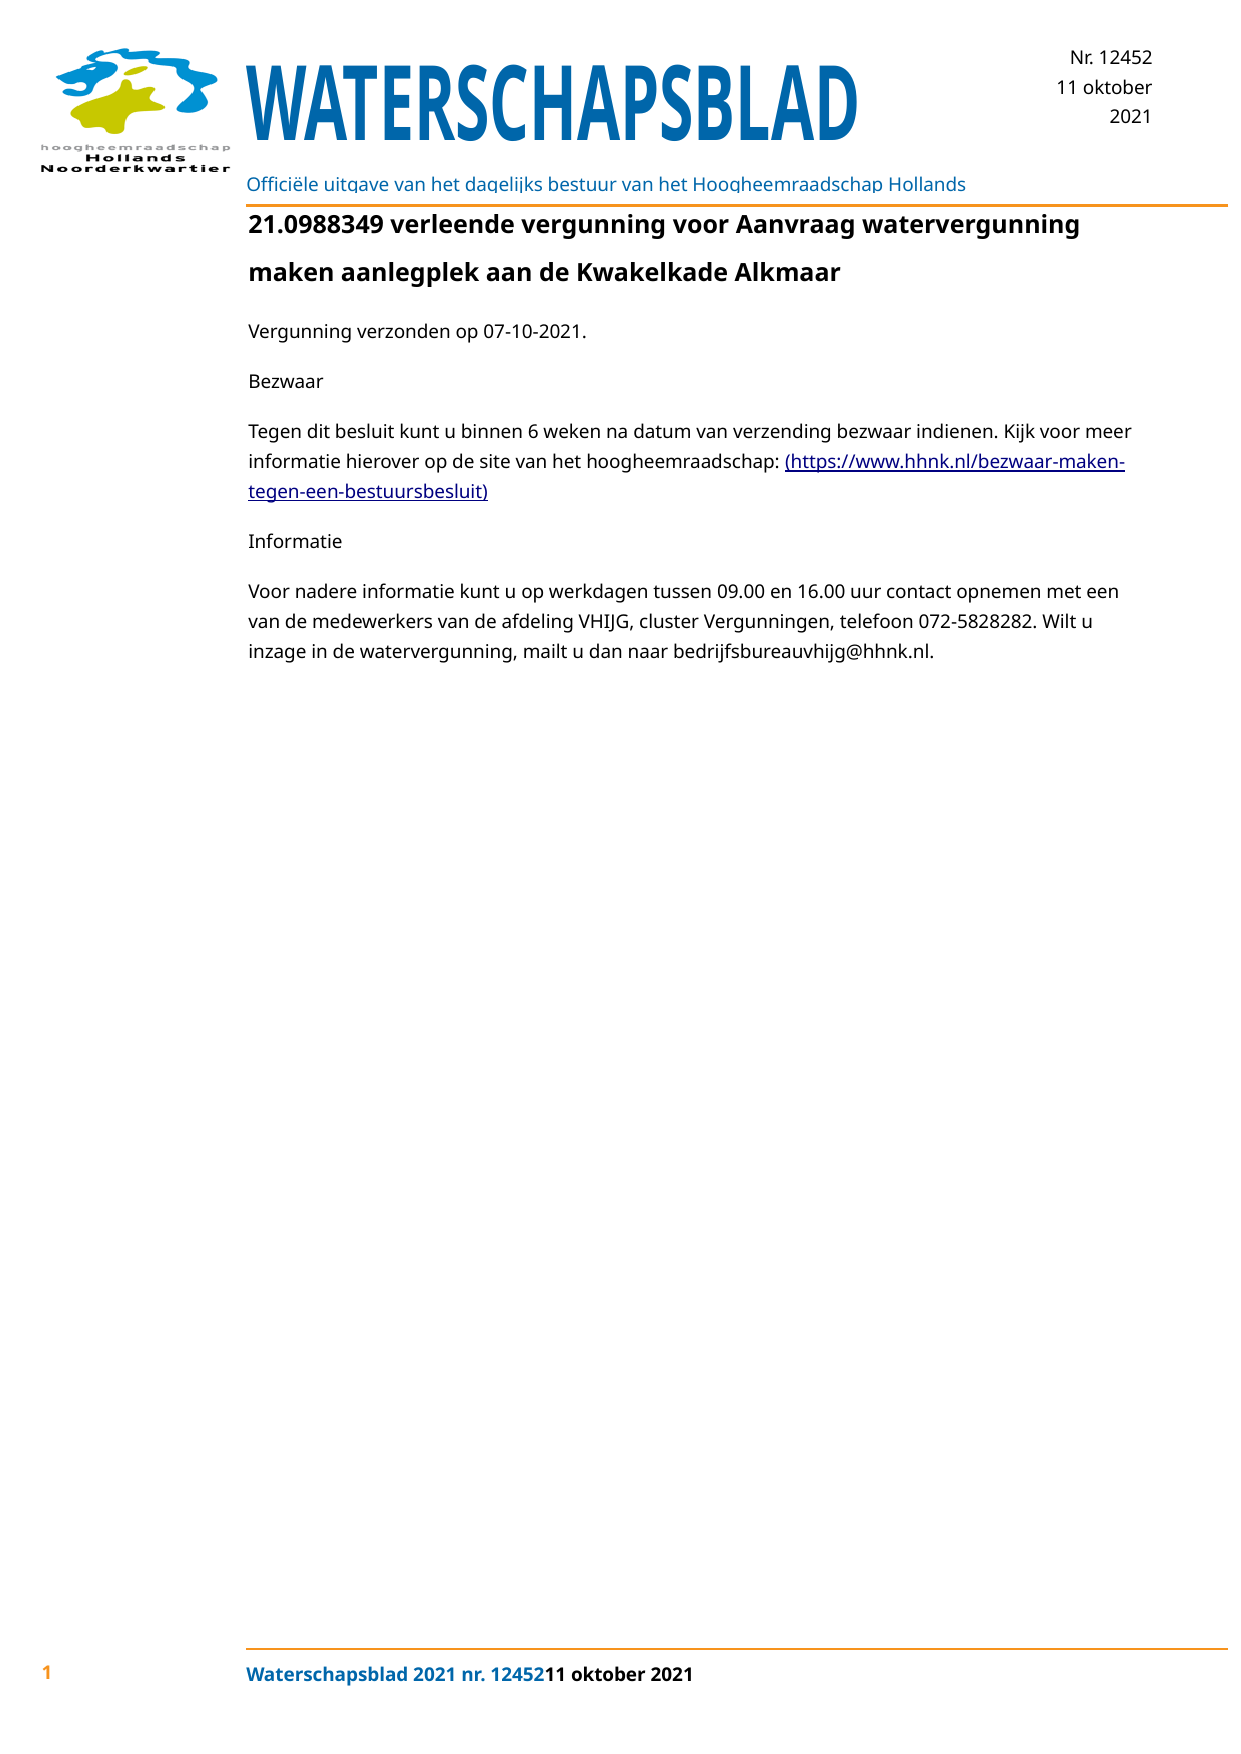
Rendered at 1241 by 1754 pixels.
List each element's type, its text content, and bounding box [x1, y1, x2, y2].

text Informatie [248, 528, 1152, 554]
text Voor nadere informatie kunt u op werkdagen tussen 09.00 en 16.00 uur contact opnemen met een van de medewerkers van de afdeling VHIJG, cluster Vergunningen, telefoon 072-5828282. Wilt u inzage in de watervergunning, mailt u dan naar bedrijfsbureauvhijg@hhnk.nl. [248, 579, 1152, 664]
text Bezwaar [248, 368, 1152, 394]
text 21.0988349 verleende vergunning voor Aanvraag watervergunning maken aanlegplek aan de Kwakelkade Alkmaar [248, 207, 1152, 288]
picture [41, 47, 231, 172]
text Vergunning verzonden op 07-10-2021. [248, 318, 1152, 344]
text Tegen dit besluit kunt u binnen 6 weken na datum van verzending bezwaar indienen. Kijk voor meer informatie hierover op de site van het hoogheemraadschap: (https://www.hhnk.nl/bezwaar-maken-tegen-een-bestuursbesluit) [248, 419, 1152, 504]
